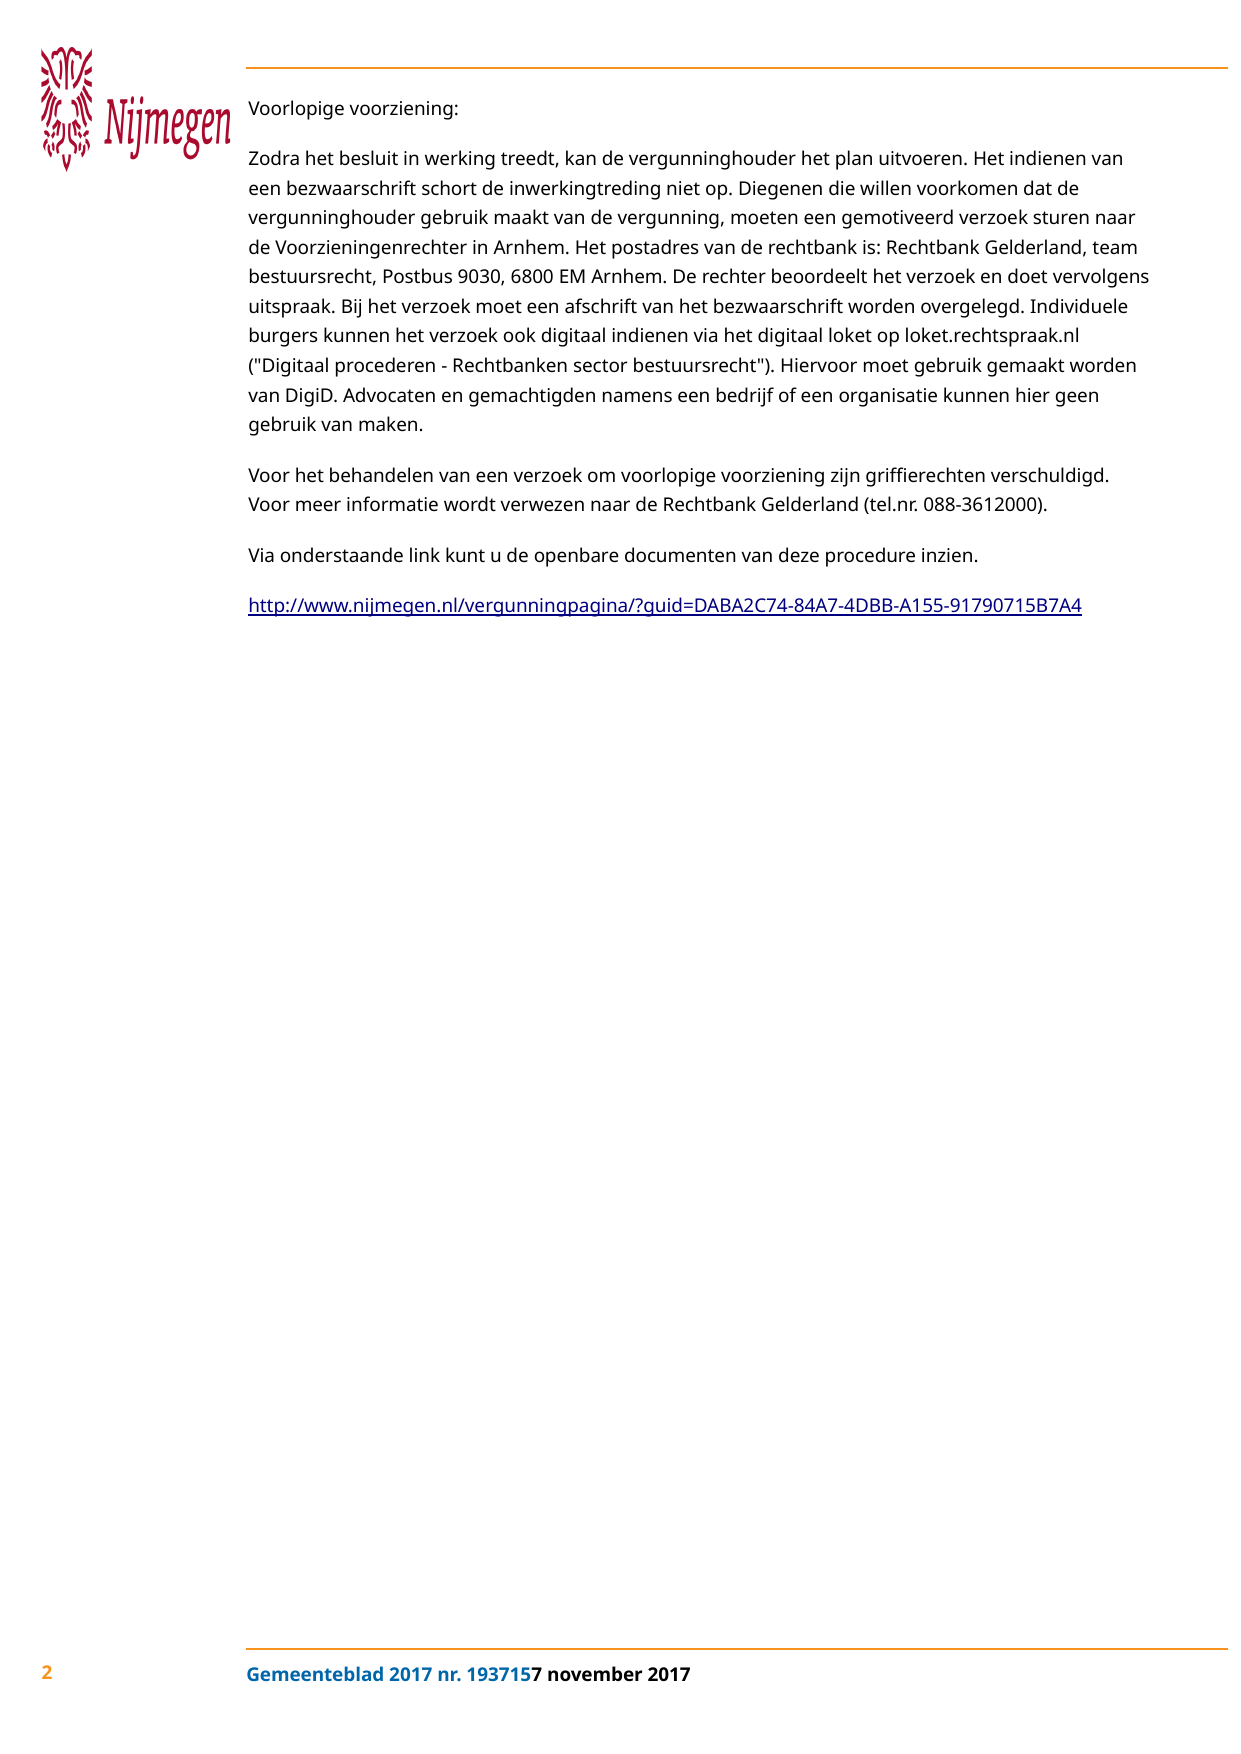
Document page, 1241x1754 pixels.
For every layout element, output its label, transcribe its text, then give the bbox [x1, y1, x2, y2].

text Zodra het besluit in werking treedt, kan de vergunninghouder het plan uitvoeren. Het indienen van een bezwaarschrift schort de inwerkingtreding niet op. Diegenen die willen voorkomen dat de vergunninghouder gebruik maakt van de vergunning, moeten een gemotiveerd verzoek sturen naar de Voorzieningenrechter in Arnhem. Het postadres van de rechtbank is: Rechtbank Gelderland, team bestuursrecht, Postbus 9030, 6800 EM Arnhem. De rechter beoordeelt het verzoek en doet vervolgens uitspraak. Bij het verzoek moet een afschrift van het bezwaarschrift worden overgelegd. Individuele burgers kunnen het verzoek ook digitaal indienen via het digitaal loket op loket.rechtspraak.nl ("Digitaal procederen - Rechtbanken sector bestuursrecht"). Hiervoor moet gebruik gemaakt worden van DigiD. Advocaten en gemachtigden namens een bedrijf of een organisatie kunnen hier geen gebruik van maken. [248, 145, 1152, 437]
text Voor het behandelen van een verzoek om voorlopige voorziening zijn griffierechten verschuldigd. Voor meer informatie wordt verwezen naar de Rechtbank Gelderland (tel.nr. 088-3612000). [248, 462, 1152, 517]
text Via onderstaande link kunt u de openbare documenten van deze procedure inzien. [248, 542, 1152, 568]
text http://www.nijmegen.nl/vergunningpagina/?guid=DABA2C74-84A7-4DBB-A155-91790715B7A4 [248, 592, 1152, 618]
text Voorlopige voorziening: [248, 95, 1152, 121]
picture [41, 47, 231, 172]
